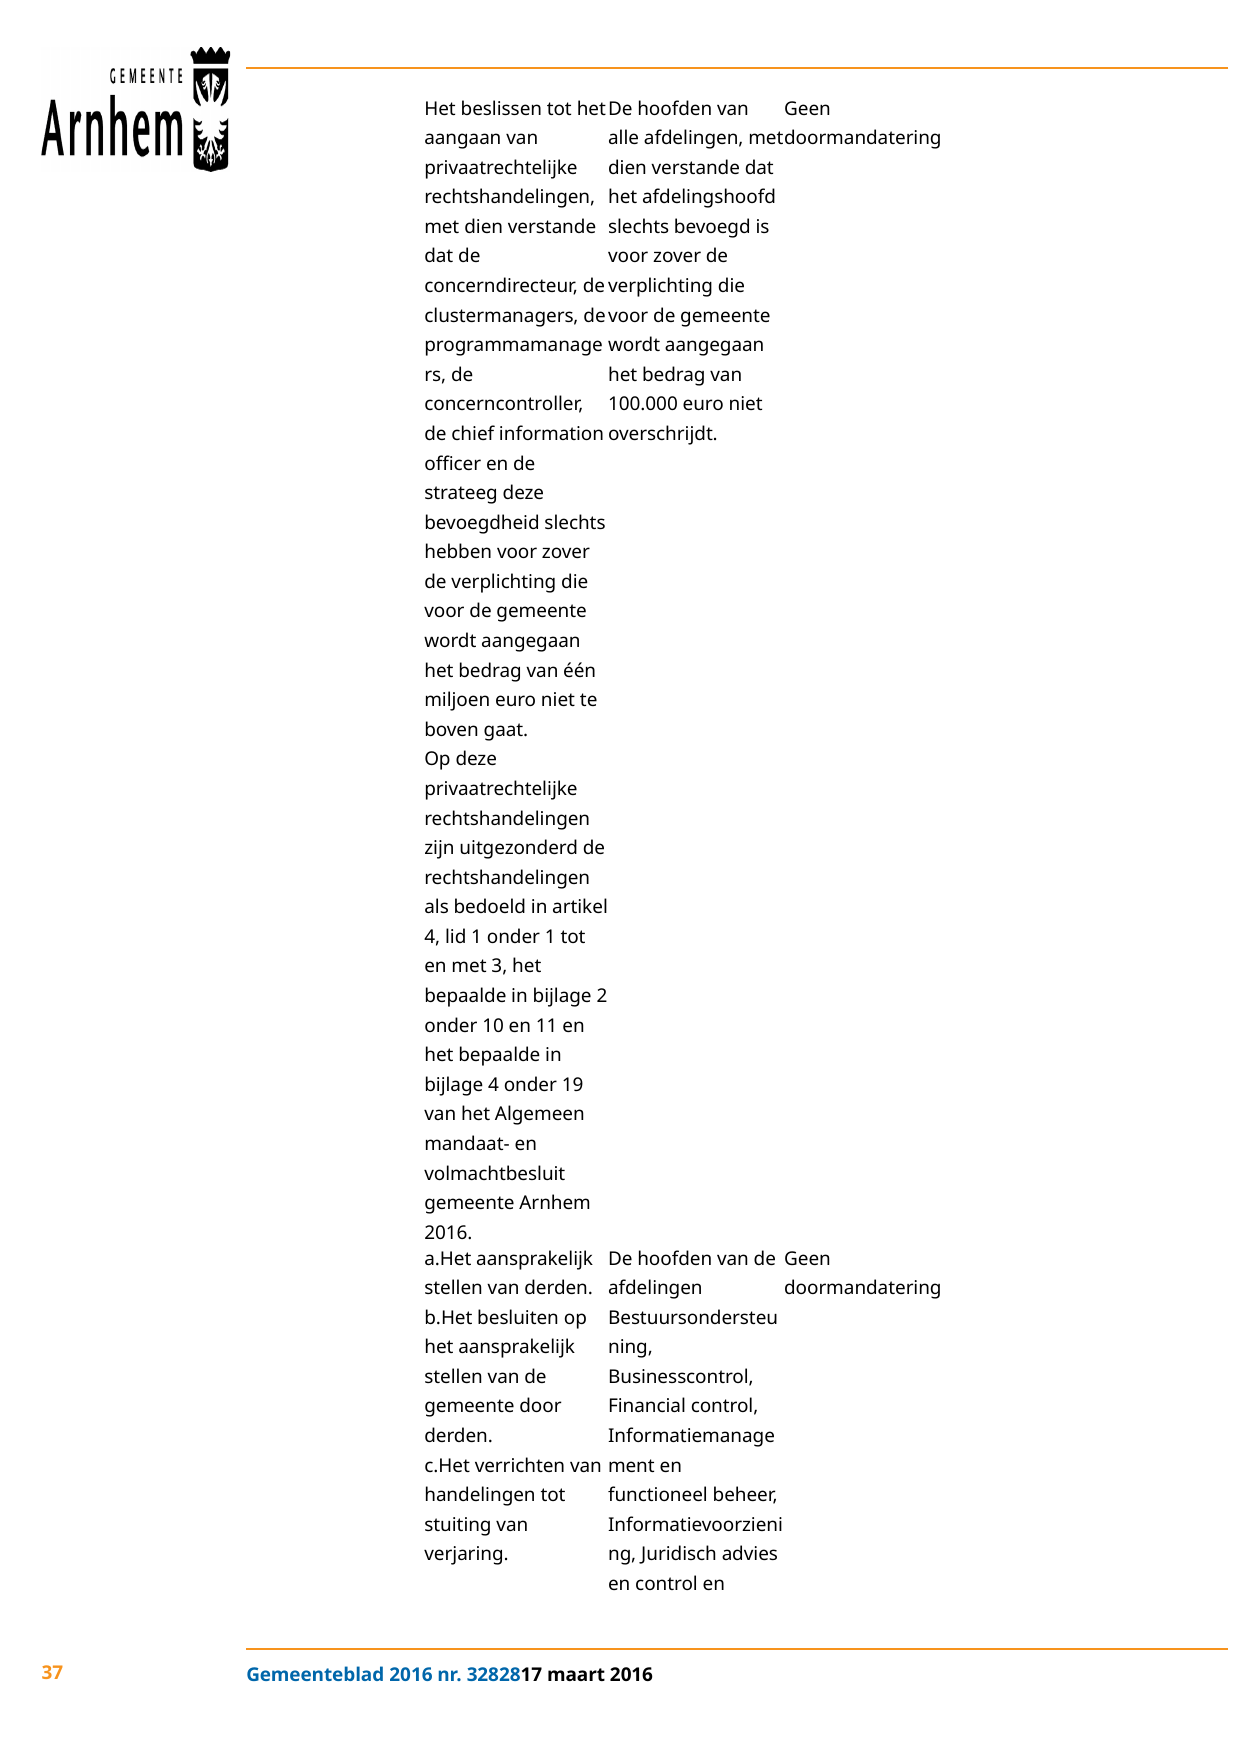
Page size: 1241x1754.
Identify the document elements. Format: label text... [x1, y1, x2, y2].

table_cell De hoofden van de afdelingen Bestuursondersteuning, Businesscontrol, Financial control, Informatiemanagement en functioneel beheer, Informatievoorziening, Juridisch advies en control en [608, 1245, 784, 1596]
table_cell [248, 95, 424, 1245]
table_cell [960, 95, 1152, 1245]
table_cell Geen doormandatering [784, 1245, 960, 1596]
table_cell [960, 1245, 1152, 1596]
table_cell De hoofden van alle afdelingen, met dien verstande dat het afdelingshoofd slechts bevoegd is voor zover de verplichting die voor de gemeente wordt aangegaan het bedrag van 100.000 euro niet overschrijdt. [608, 95, 784, 1245]
table_cell Geen doormandatering [784, 95, 960, 1245]
table_cell Het beslissen tot het aangaan van privaatrechtelijke rechtshandelingen, met dien verstande dat de concerndirecteur, de clustermanagers, de programmamanagers, de concerncontroller, de chief information officer en de strateeg deze bevoegdheid slechts hebben voor zover de verplichting die voor de gemeente wordt aangegaan het bedrag van één miljoen euro niet te boven gaat. Op deze privaatrechtelijke rechtshandelingen zijn uitgezonderd de rechtshandelingen als bedoeld in artikel 4, lid 1 onder 1 tot en met 3, het bepaalde in bijlage 2 onder 10 en 11 en het bepaalde in bijlage 4 onder 19 van het Algemeen mandaat- en volmachtbesluit gemeente Arnhem 2016. [424, 95, 608, 1245]
picture [41, 47, 231, 172]
table_cell a.Het aansprakelijk stellen van derden. b.Het besluiten op het aansprakelijk stellen van de gemeente door derden. c.Het verrichten van handelingen tot stuiting van verjaring. [424, 1245, 608, 1596]
table_cell [248, 1245, 424, 1596]
